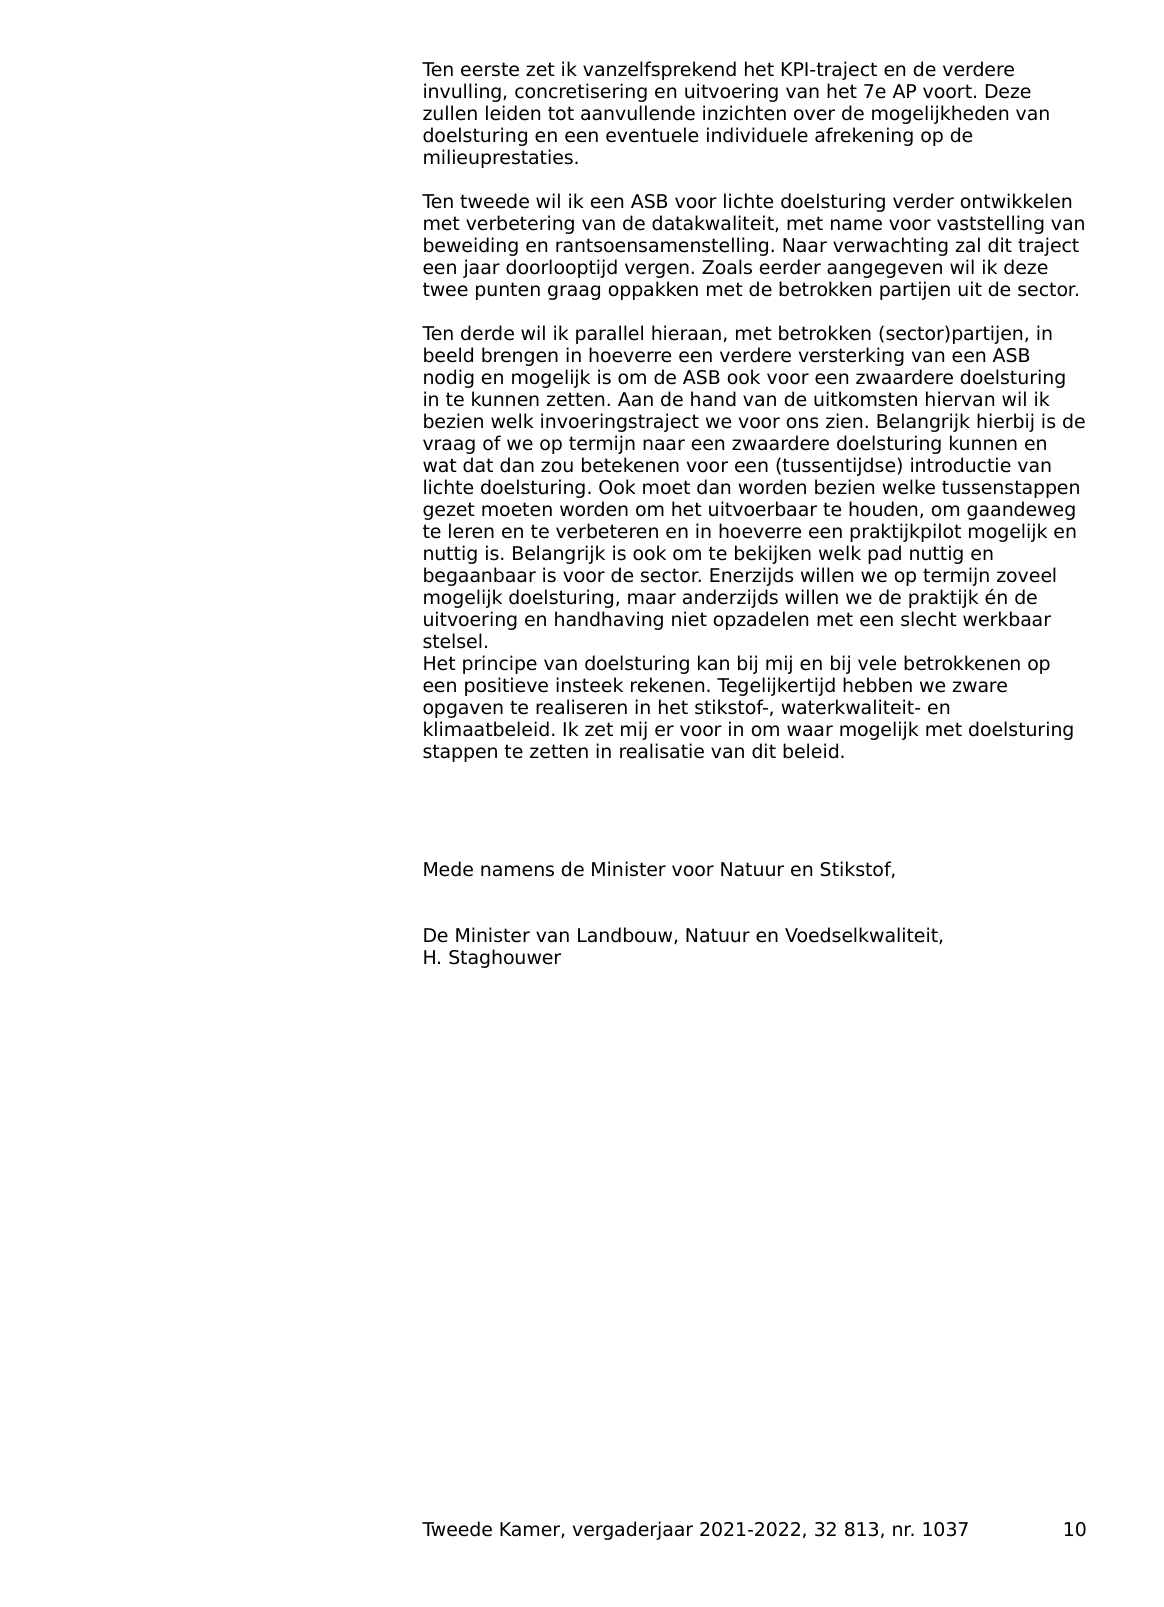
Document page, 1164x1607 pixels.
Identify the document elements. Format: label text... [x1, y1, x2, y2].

text Het principe van doelsturing kan bij mij en bij vele betrokkenen op een positieve insteek rekenen. Tegelijkertijd hebben we zware opgaven te realiseren in het stikstof-, waterkwaliteit- en klimaatbeleid. Ik zet mij er voor in om waar mogelijk met doelsturing stappen te zetten in realisatie van dit beleid. [422, 653, 1087, 763]
text Ten eerste zet ik vanzelfsprekend het KPI-traject en de verdere invulling, concretisering en uitvoering van het 7e AP voort. Deze zullen leiden tot aanvullende inzichten over de mogelijkheden van doelsturing en een eventuele individuele afrekening op de milieuprestaties. [422, 59, 1087, 169]
text Ten tweede wil ik een ASB voor lichte doelsturing verder ontwikkelen met verbetering van de datakwaliteit, met name voor vaststelling van beweiding en rantsoensamenstelling. Naar verwachting zal dit traject een jaar doorlooptijd vergen. Zoals eerder aangegeven wil ik deze twee punten graag oppakken met de betrokken partijen uit de sector. [422, 191, 1087, 301]
text Ten derde wil ik parallel hieraan, met betrokken (sector)partijen, in beeld brengen in hoeverre een verdere versterking van een ASB nodig en mogelijk is om de ASB ook voor een zwaardere doelsturing in te kunnen zetten. Aan de hand van de uitkomsten hiervan wil ik bezien welk invoeringstraject we voor ons zien. Belangrijk hierbij is de vraag of we op termijn naar een zwaardere doelsturing kunnen en wat dat dan zou betekenen voor een (tussentijdse) introductie van lichte doelsturing. Ook moet dan worden bezien welke tussenstappen gezet moeten worden om het uitvoerbaar te houden, om gaandeweg te leren en te verbeteren en in hoeverre een praktijkpilot mogelijk en nuttig is. Belangrijk is ook om te bekijken welk pad nuttig en begaanbaar is voor de sector. Enerzijds willen we op termijn zoveel mogelijk doelsturing, maar anderzijds willen we de praktijk én de uitvoering en handhaving niet opzadelen met een slecht werkbaar stelsel. [422, 323, 1087, 653]
text Mede namens de Minister voor Natuur en Stikstof, [422, 837, 1087, 903]
text De Minister van Landbouw, Natuur en Voedselkwaliteit, H. Staghouwer [422, 925, 1087, 969]
